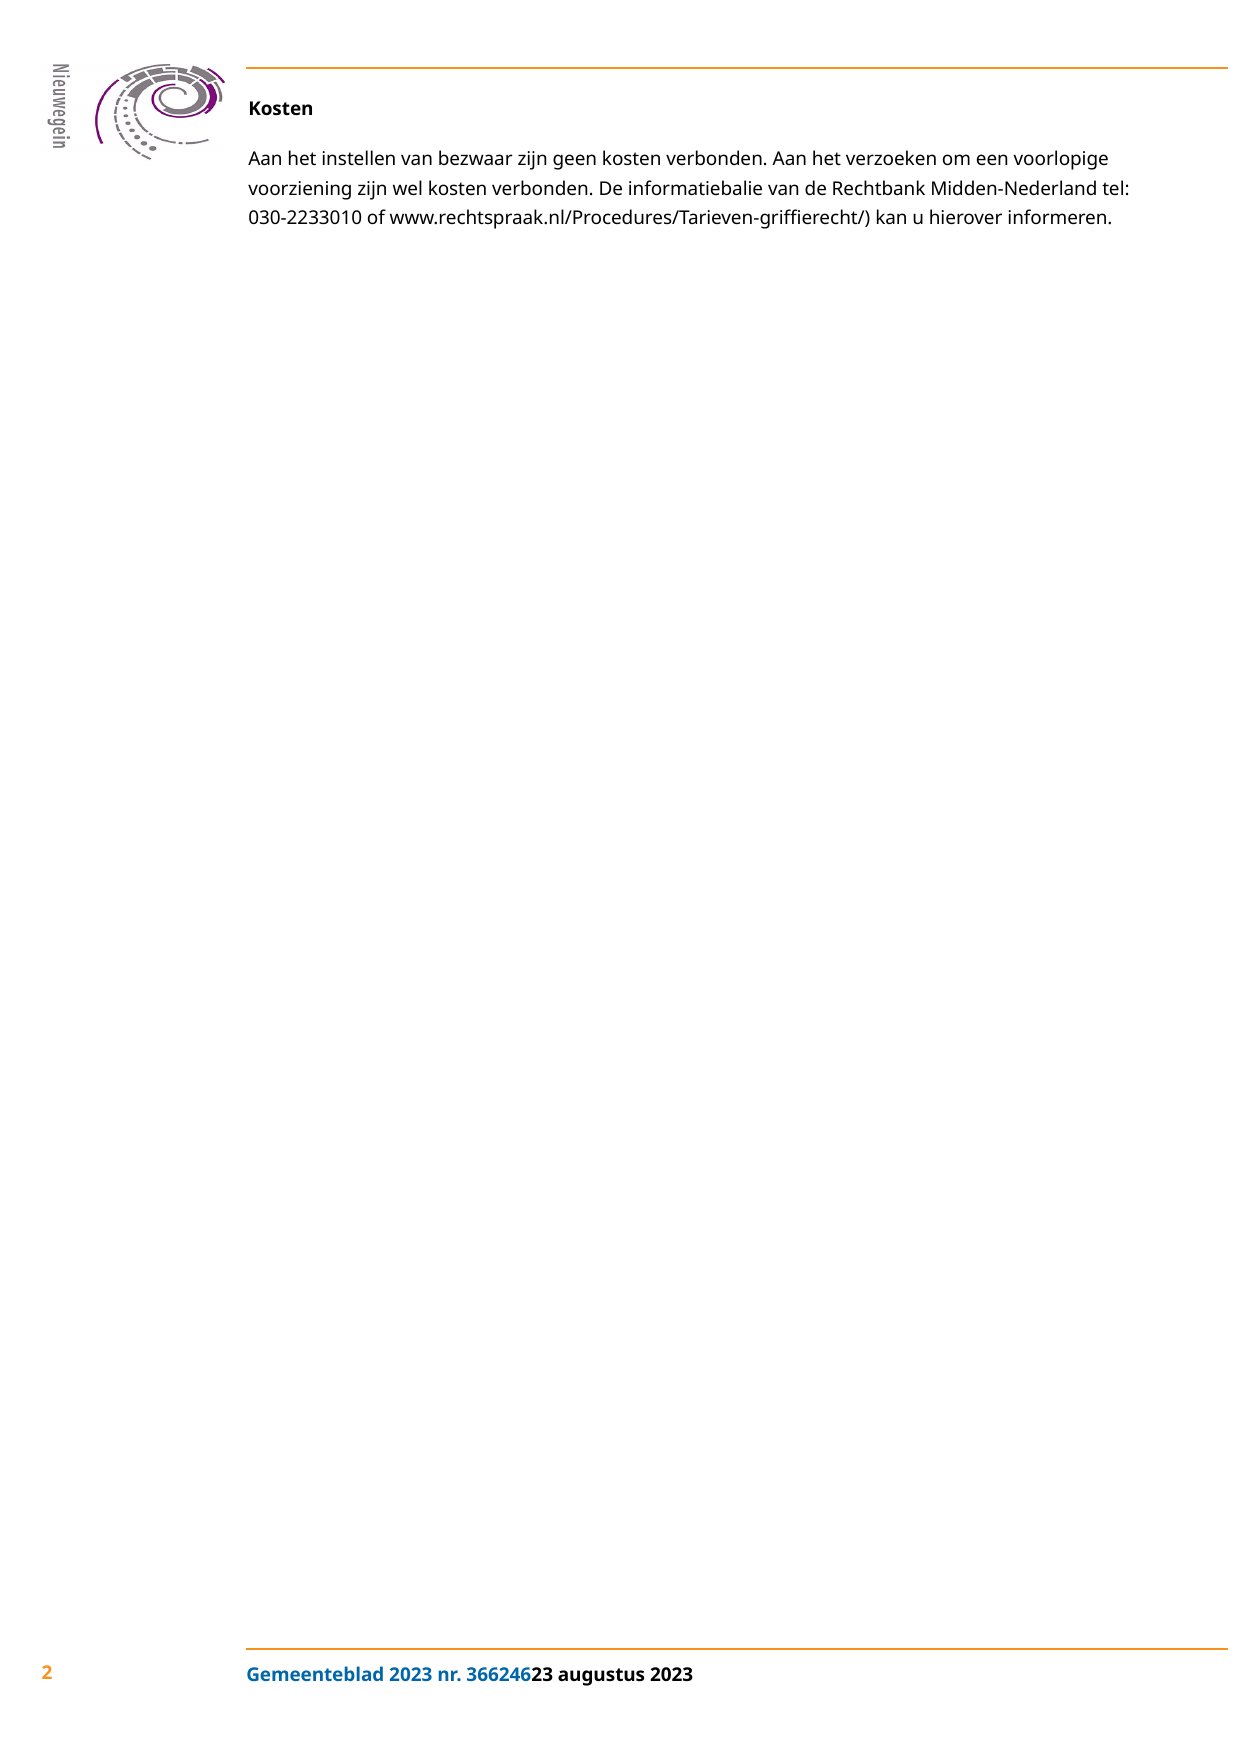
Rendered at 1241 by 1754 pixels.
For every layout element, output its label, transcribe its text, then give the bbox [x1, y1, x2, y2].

picture [41, 47, 231, 172]
text Kosten [248, 95, 1152, 121]
text Aan het instellen van bezwaar zijn geen kosten verbonden. Aan het verzoeken om een voorlopige voorziening zijn wel kosten verbonden. De informatiebalie van de Rechtbank Midden-Nederland tel: 030-2233010 of www.rechtspraak.nl/Procedures/Tarieven-griffierecht/) kan u hierover informeren. [248, 145, 1152, 230]
